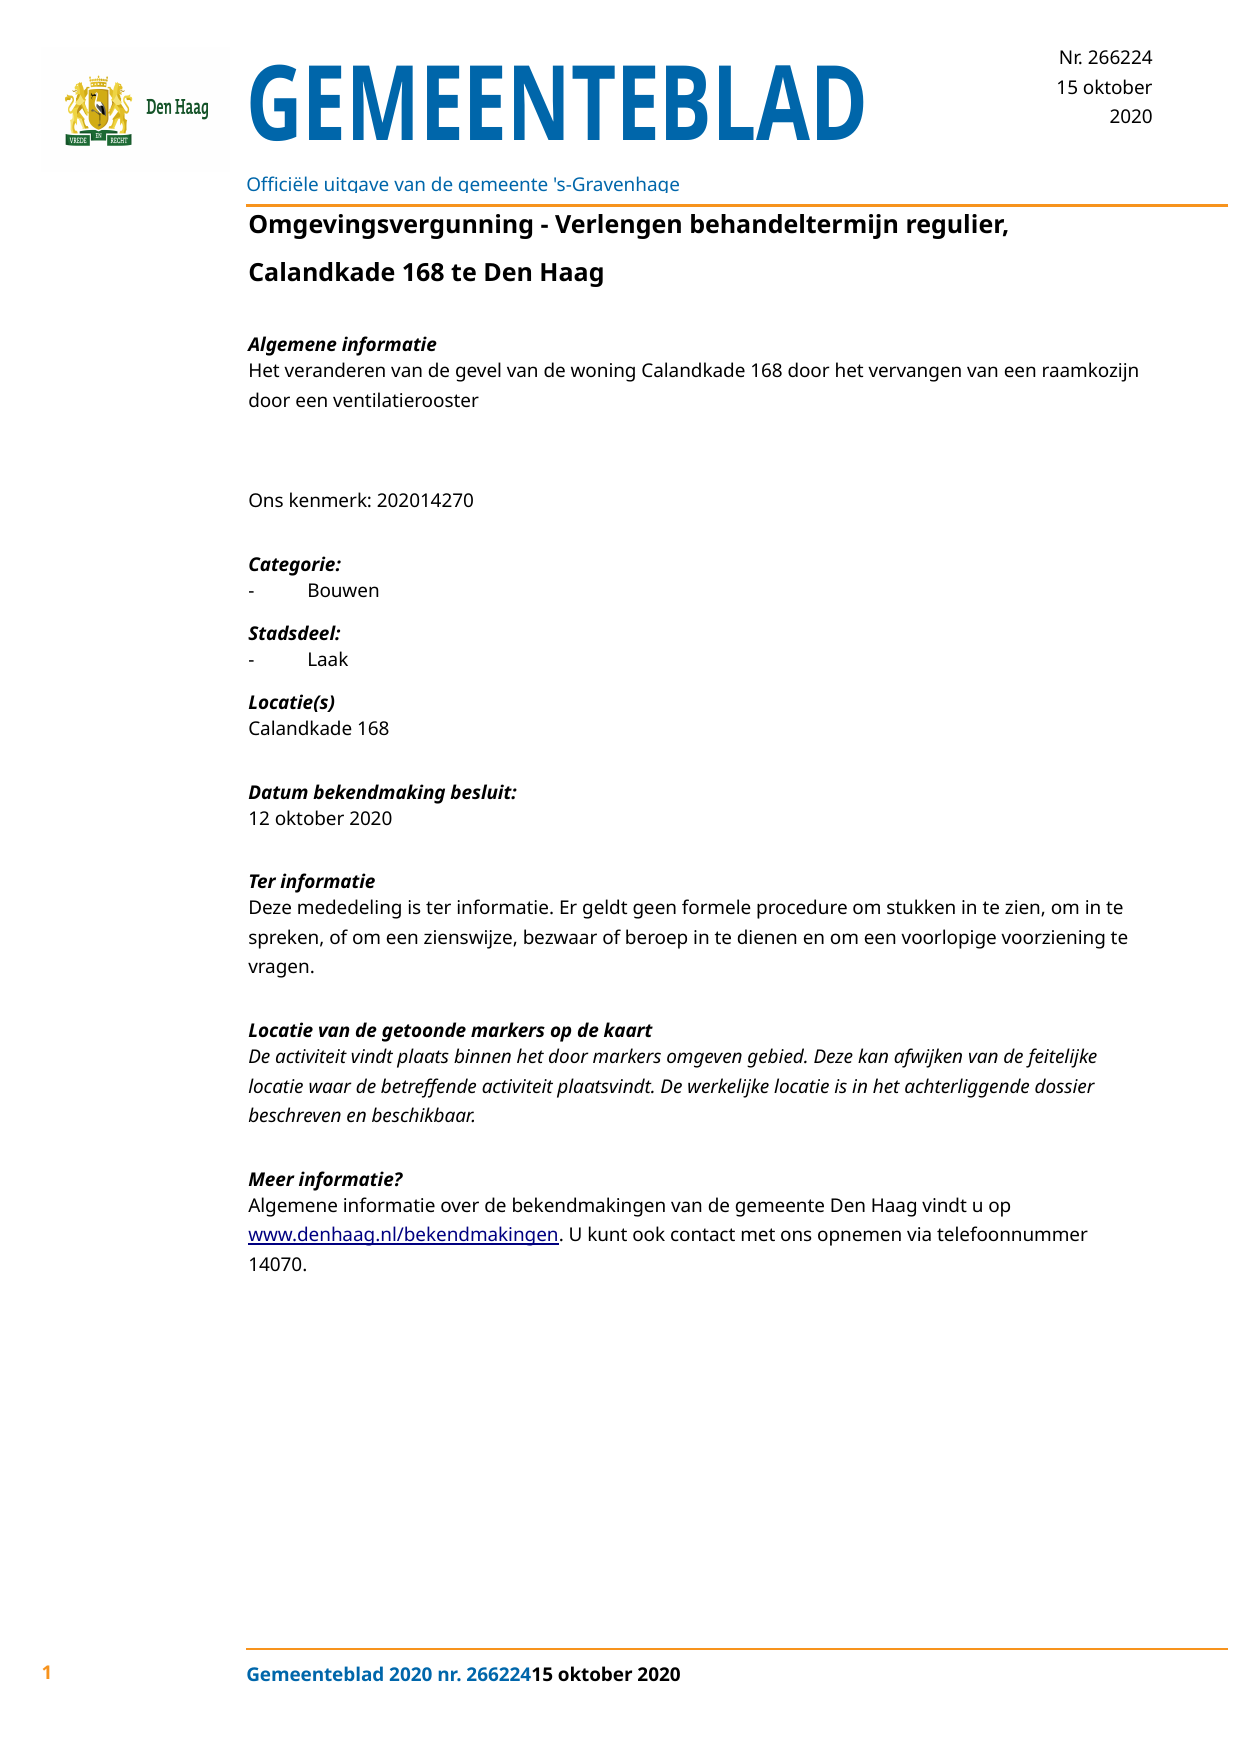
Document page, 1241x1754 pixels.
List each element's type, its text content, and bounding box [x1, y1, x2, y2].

text Meer informatie? [248, 1166, 1152, 1192]
list Bouwen [248, 577, 1152, 603]
list Laak [248, 646, 1152, 672]
text Categorie: [248, 552, 1152, 577]
text Locatie(s) [248, 689, 1152, 715]
text Het veranderen van de gevel van de woning Calandkade 168 door het vervangen van een raamkozijn door een ventilatierooster [248, 357, 1152, 412]
text Deze mededeling is ter informatie. Er geldt geen formele procedure om stukken in te zien, om in te spreken, of om een zienswijze, bezwaar of beroep in te dienen en om een voorlopige voorziening te vragen. [248, 894, 1152, 979]
text Datum bekendmaking besluit: [248, 779, 1152, 805]
text De activiteit vindt plaats binnen het door markers omgeven gebied. Deze kan afwijken van de feitelijke locatie waar de betreffende activiteit plaatsvindt. De werkelijke locatie is in het achterliggende dossier beschreven en beschikbaar. [248, 1043, 1152, 1128]
text Algemene informatie [248, 331, 1152, 357]
text Omgevingsvergunning - Verlengen behandeltermijn regulier, Calandkade 168 te Den Haag [248, 207, 1152, 288]
picture [41, 47, 231, 172]
text Algemene informatie over de bekendmakingen van de gemeente Den Haag vindt u op www.denhaag.nl/bekendmakingen. U kunt ook contact met ons opnemen via telefoonnummer 14070. [248, 1192, 1152, 1277]
text Stadsdeel: [248, 620, 1152, 646]
text Calandkade 168 [248, 715, 1152, 741]
text Ter informatie [248, 869, 1152, 894]
text Locatie van de getoonde markers op de kaart [248, 1017, 1152, 1043]
text Ons kenmerk: 202014270 [248, 488, 1152, 513]
text 12 oktober 2020 [248, 805, 1152, 830]
